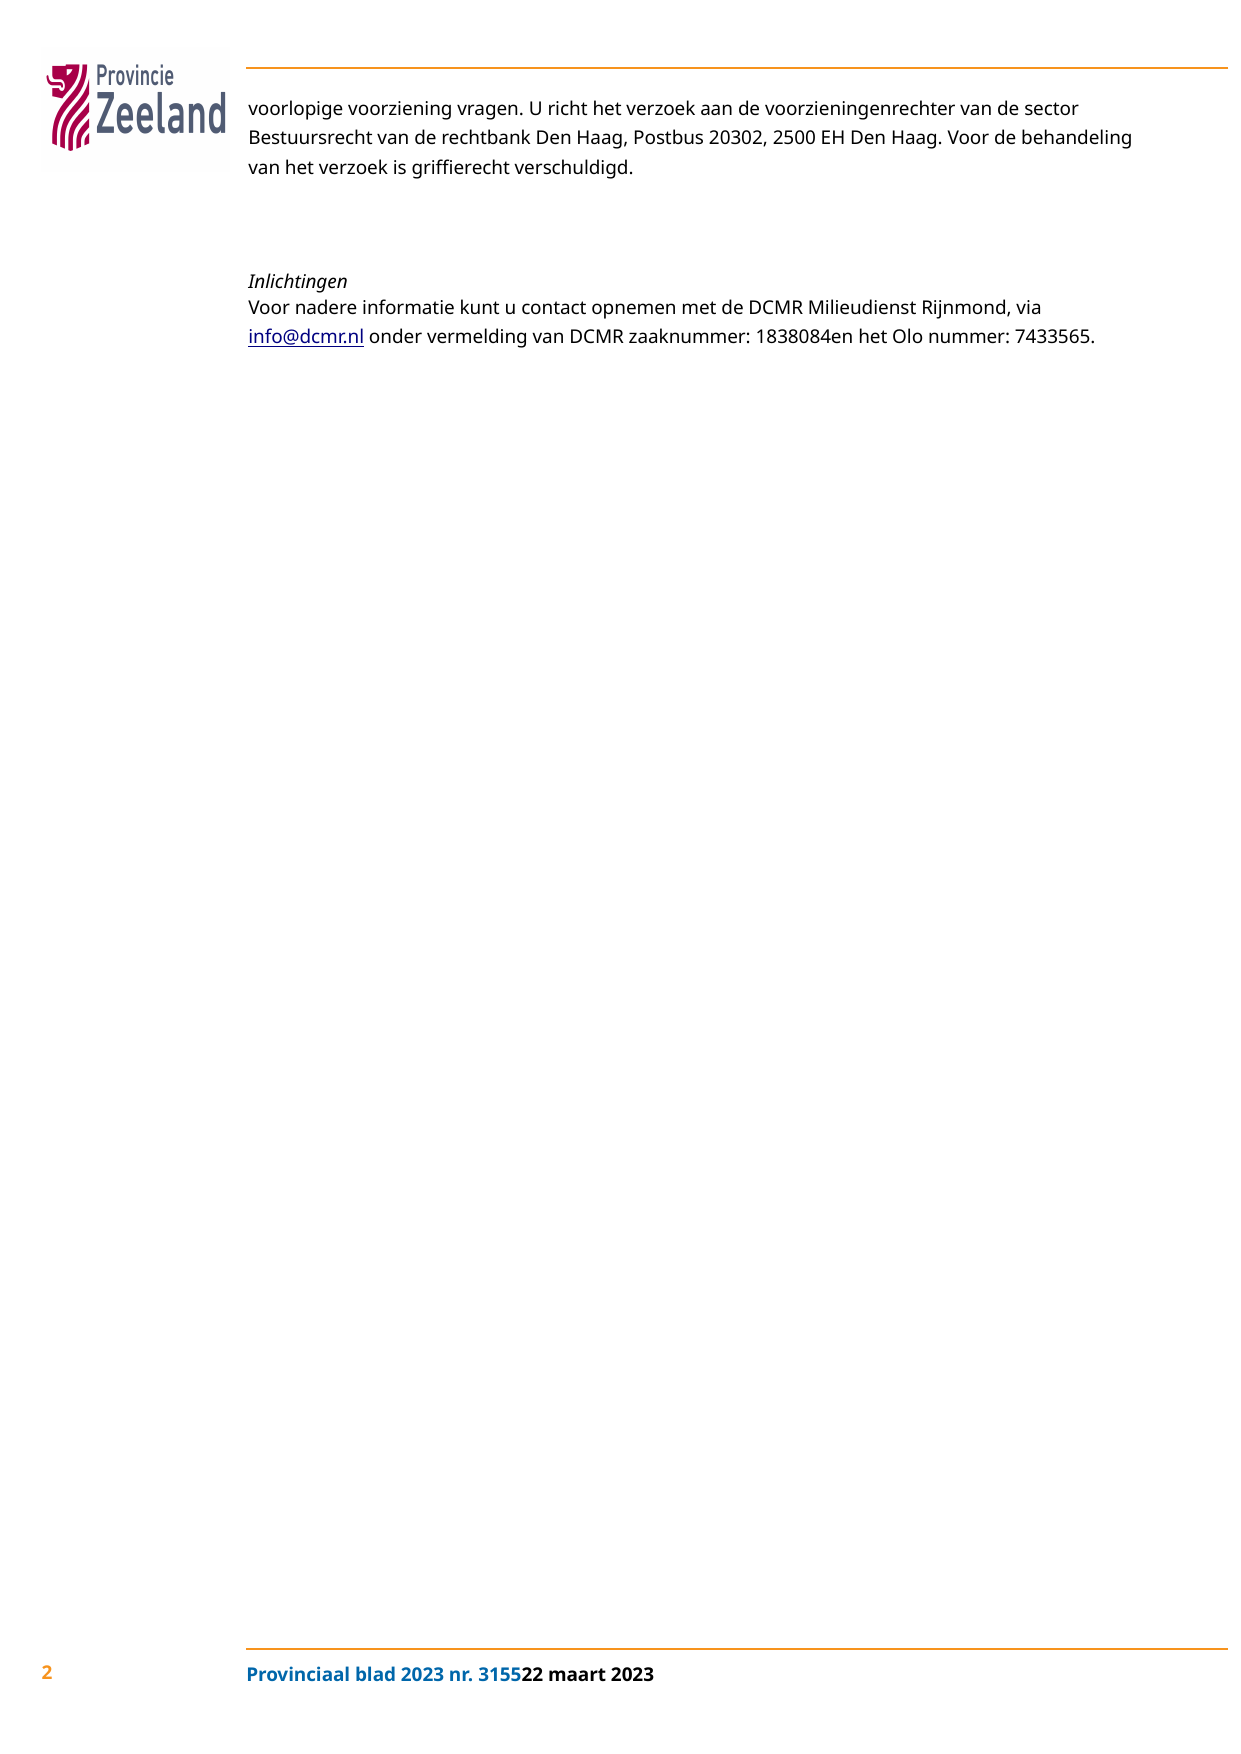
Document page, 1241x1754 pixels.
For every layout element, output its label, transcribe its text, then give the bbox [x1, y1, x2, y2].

text Voor nadere informatie kunt u contact opnemen met de DCMR Milieudienst Rijnmond, via info@dcmr.nl onder vermelding van DCMR zaaknummer: 1838084en het Olo nummer: 7433565. [248, 294, 1152, 349]
picture [41, 47, 231, 172]
text voorlopige voorziening vragen. U richt het verzoek aan de voorzieningenrechter van de sector Bestuursrecht van de rechtbank Den Haag, Postbus 20302, 2500 EH Den Haag. Voor de behandeling van het verzoek is griffierecht verschuldigd. [248, 95, 1152, 180]
text Inlichtingen [248, 268, 1152, 294]
